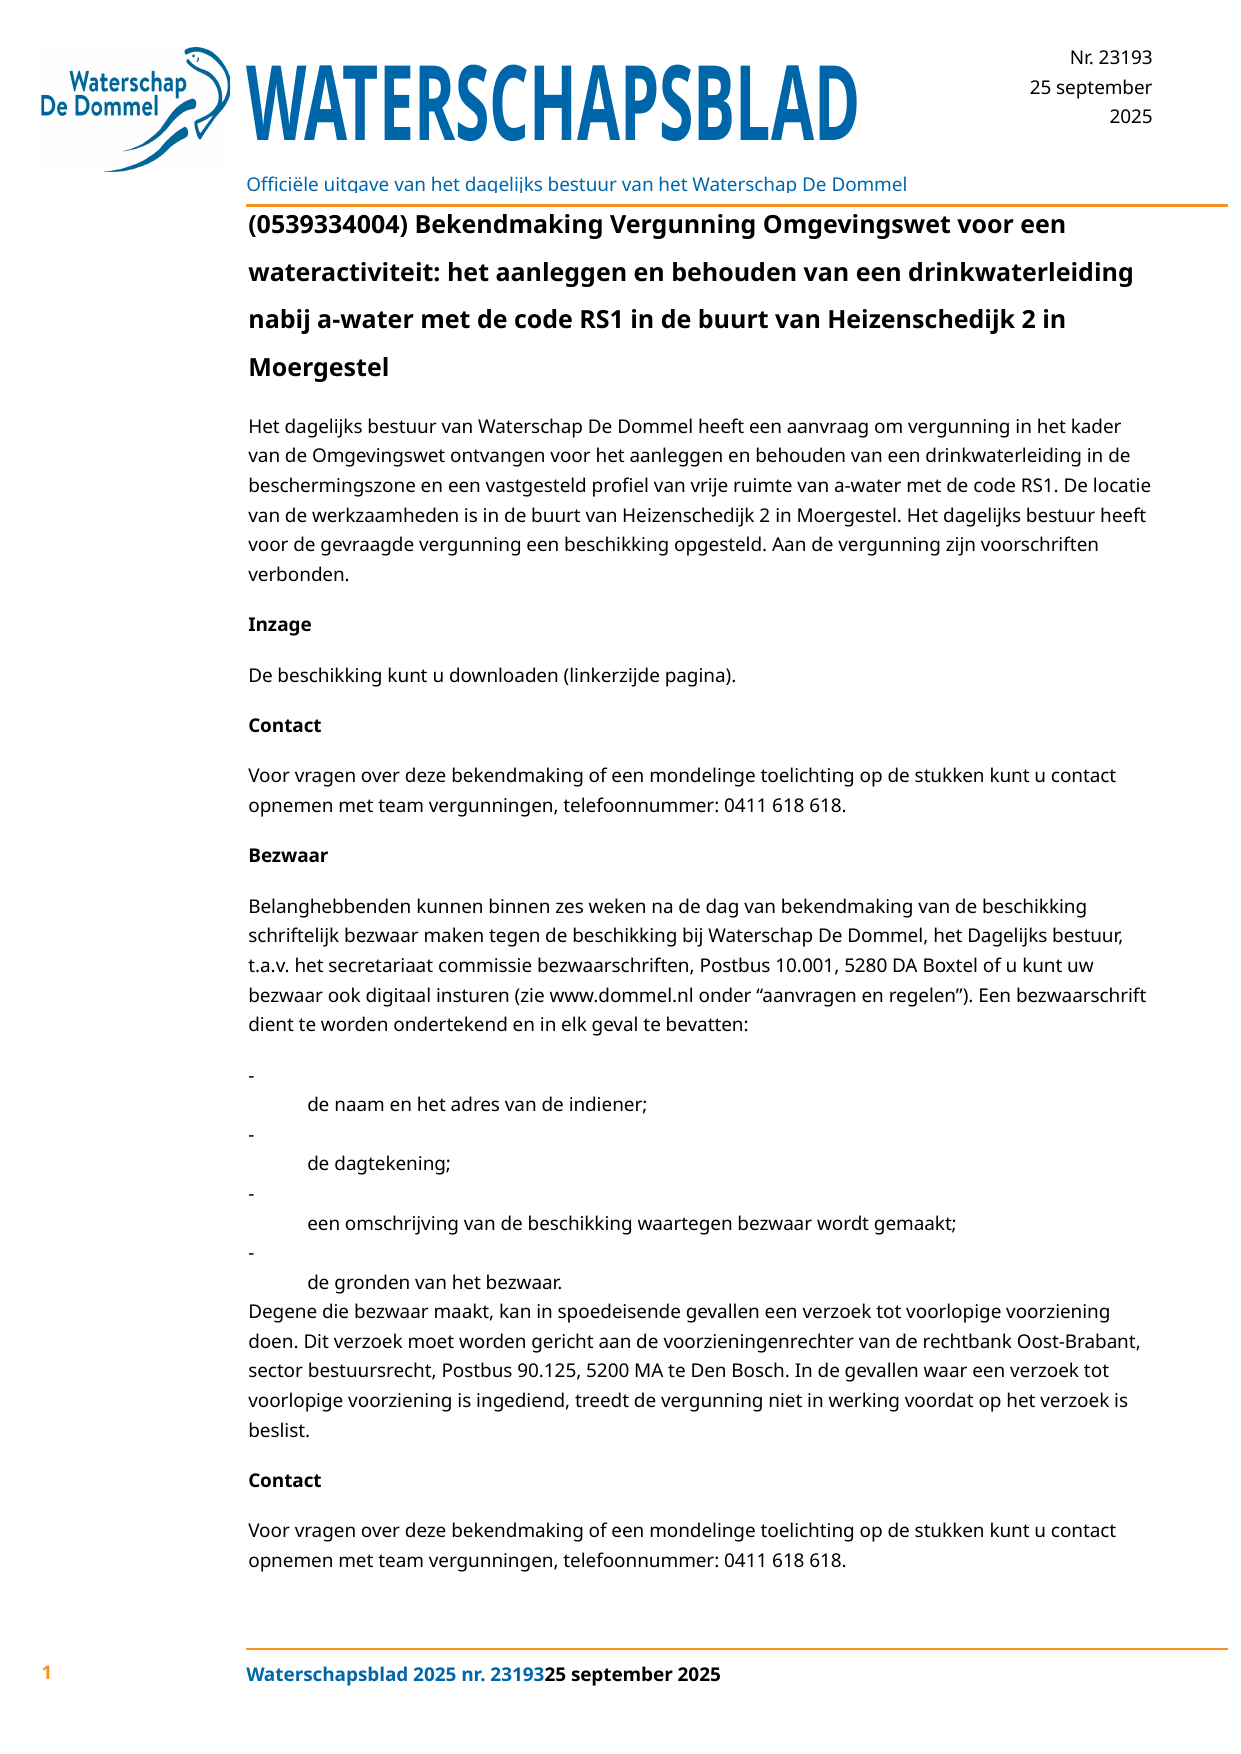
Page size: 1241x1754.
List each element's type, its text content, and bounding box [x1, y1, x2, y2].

text Voor vragen over deze bekendmaking of een mondelinge toelichting op de stukken kunt u contact opnemen met team vergunningen, telefoonnummer: 0411 618 618. [248, 1518, 1152, 1573]
picture [41, 47, 231, 172]
picture [204, 47, 231, 76]
text Bezwaar [248, 843, 1152, 868]
text Inzage [248, 611, 1152, 637]
text Voor vragen over deze bekendmaking of een mondelinge toelichting op de stukken kunt u contact opnemen met team vergunningen, telefoonnummer: 0411 618 618. [248, 763, 1152, 818]
text Belanghebbenden kunnen binnen zes weken na de dag van bekendmaking van de beschikking schriftelijk bezwaar maken tegen de beschikking bij Waterschap De Dommel, het Dagelijks bestuur, t.a.v. het secretariaat commissie bezwaarschriften, Postbus 10.001, 5280 DA Boxtel of u kunt uw bezwaar ook digitaal insturen (zie www.dommel.nl onder “aanvragen en regelen”). Een bezwaarschrift dient te worden ondertekend en in elk geval te bevatten: [248, 893, 1152, 1037]
picture [198, 118, 210, 131]
text De beschikking kunt u downloaden (linkerzijde pagina). [248, 662, 1152, 688]
list de naam en het adres van de indiener; [248, 1091, 1152, 1117]
picture [45, 99, 51, 111]
list de gronden van het bezwaar. [248, 1269, 1152, 1295]
list de dagtekening; [248, 1151, 1152, 1176]
text Contact [248, 712, 1152, 738]
text Contact [248, 1467, 1152, 1493]
text Het dagelijks bestuur van Waterschap De Dommel heeft een aanvraag om vergunning in het kader van de Omgevingswet ontvangen voor het aanleggen en behouden van een drinkwaterleiding in de beschermingszone en een vastgesteld profiel van vrije ruimte van a-water met de code RS1. De locatie van de werkzaamheden is in de buurt van Heizenschedijk 2 in Moergestel. Het dagelijks bestuur heeft voor de gevraagde vergunning een beschikking opgesteld. Aan de vergunning zijn voorschriften verbonden. [248, 413, 1152, 587]
list een omschrijving van de beschikking waartegen bezwaar wordt gemaakt; [248, 1210, 1152, 1236]
text Degene die bezwaar maakt, kan in spoedeisende gevallen een verzoek tot voorlopige voorziening doen. Dit verzoek moet worden gericht aan de voorzieningenrechter van de rechtbank Oost-Brabant, sector bestuursrecht, Postbus 90.125, 5200 MA te Den Bosch. In de gevallen waar een verzoek tot voorlopige voorziening is ingediend, treedt de vergunning niet in werking voordat op het verzoek is beslist. [248, 1298, 1152, 1443]
text (0539334004) Bekendmaking Vergunning Omgevingswet voor een wateractiviteit: het aanleggen en behouden van een drinkwaterleiding nabij a-water met de code RS1 in de buurt van Heizenschedijk 2 in Moergestel [248, 207, 1152, 384]
